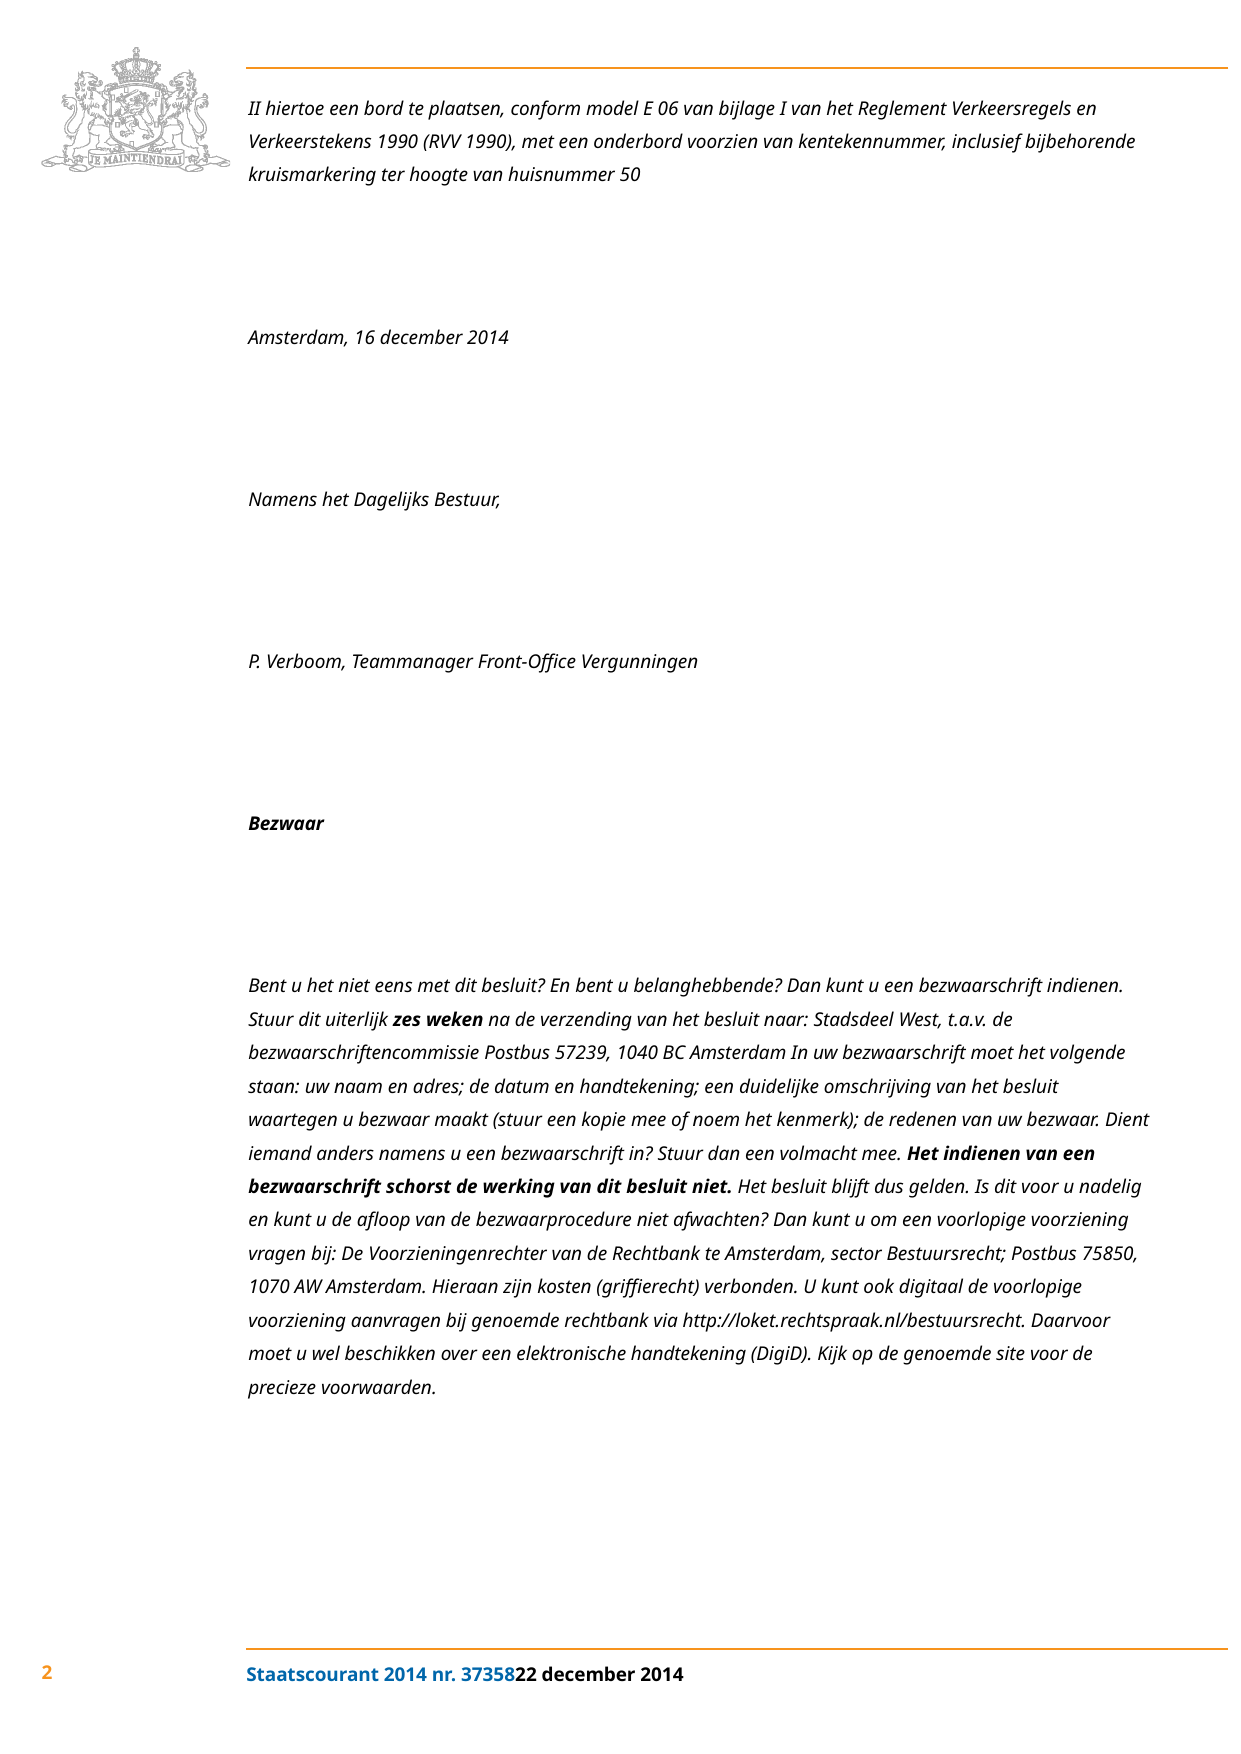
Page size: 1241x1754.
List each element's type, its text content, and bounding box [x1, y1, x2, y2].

text P. Verboom, Teammanager Front-Office Vergunningen [248, 648, 1152, 674]
text Namens het Dagelijks Bestuur, [248, 486, 1152, 512]
text Amsterdam, 16 december 2014 [248, 324, 1152, 349]
picture [41, 47, 231, 172]
text Bezwaar [248, 810, 1152, 836]
text II hiertoe een bord te plaatsen, conform model E 06 van bijlage I van het Reglement Verkeersregels en Verkeerstekens 1990 (RVV 1990), met een onderbord voorzien van kentekennummer, inclusief bijbehorende kruismarkering ter hoogte van huisnummer 50 [248, 95, 1152, 187]
text Bent u het niet eens met dit besluit? En bent u belanghebbende? Dan kunt u een bezwaarschrift indienen. Stuur dit uiterlijk zes weken na de verzending van het besluit naar: Stadsdeel West, t.a.v. de bezwaarschriftencommissie Postbus 57239, 1040 BC Amsterdam In uw bezwaarschrift moet het volgende staan: uw naam en adres; de datum en handtekening; een duidelijke omschrijving van het besluit waartegen u bezwaar maakt (stuur een kopie mee of noem het kenmerk); de redenen van uw bezwaar. Dient iemand anders namens u een bezwaarschrift in? Stuur dan een volmacht mee. Het indienen van een bezwaarschrift schorst de werking van dit besluit niet. Het besluit blijft dus gelden. Is dit voor u nadelig en kunt u de afloop van de bezwaarprocedure niet afwachten? Dan kunt u om een voorlopige voorziening vragen bij: De Voorzieningenrechter van de Rechtbank te Amsterdam, sector Bestuursrecht; Postbus 75850, 1070 AW Amsterdam. Hieraan zijn kosten (griffierecht) verbonden. U kunt ook digitaal de voorlopige voorziening aanvragen bij genoemde rechtbank via http://loket.rechtspraak.nl/bestuursrecht. Daarvoor moet u wel beschikken over een elektronische handtekening (DigiD). Kijk op de genoemde site voor de precieze voorwaarden. [248, 973, 1152, 1399]
